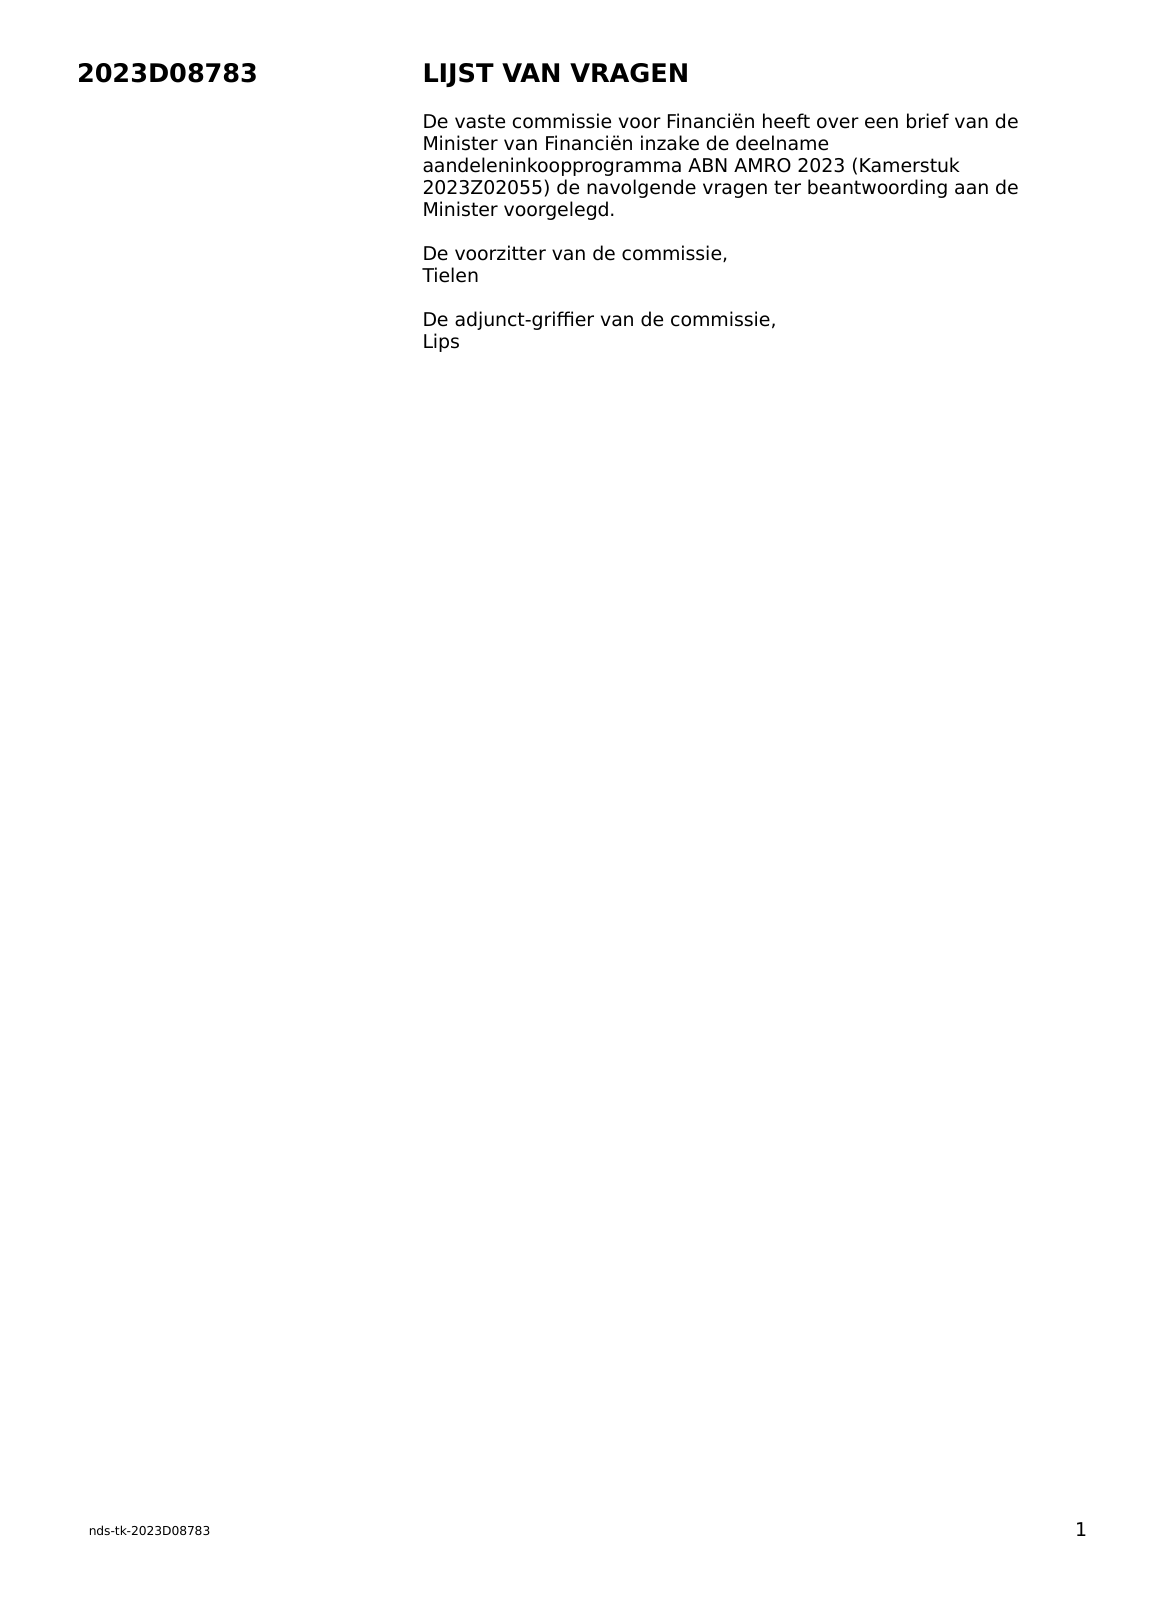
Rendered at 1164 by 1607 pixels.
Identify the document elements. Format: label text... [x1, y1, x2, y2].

text De voorzitter van de commissie, [422, 243, 1087, 265]
text 2023D08783 LIJST VAN VRAGEN [77, 59, 1087, 89]
text Tielen [422, 265, 1087, 287]
text nds-tk-2023D08783 [88, 1524, 323, 1538]
text De vaste commissie voor Financiën heeft over een brief van de Minister van Financiën inzake de deelname aandeleninkoopprogramma ABN AMRO 2023 (Kamerstuk 2023Z02055) de navolgende vragen ter beantwoording aan de Minister voorgelegd. [422, 111, 1087, 221]
text De adjunct-griffier van de commissie, [422, 309, 1087, 331]
text Lips [422, 331, 1087, 353]
